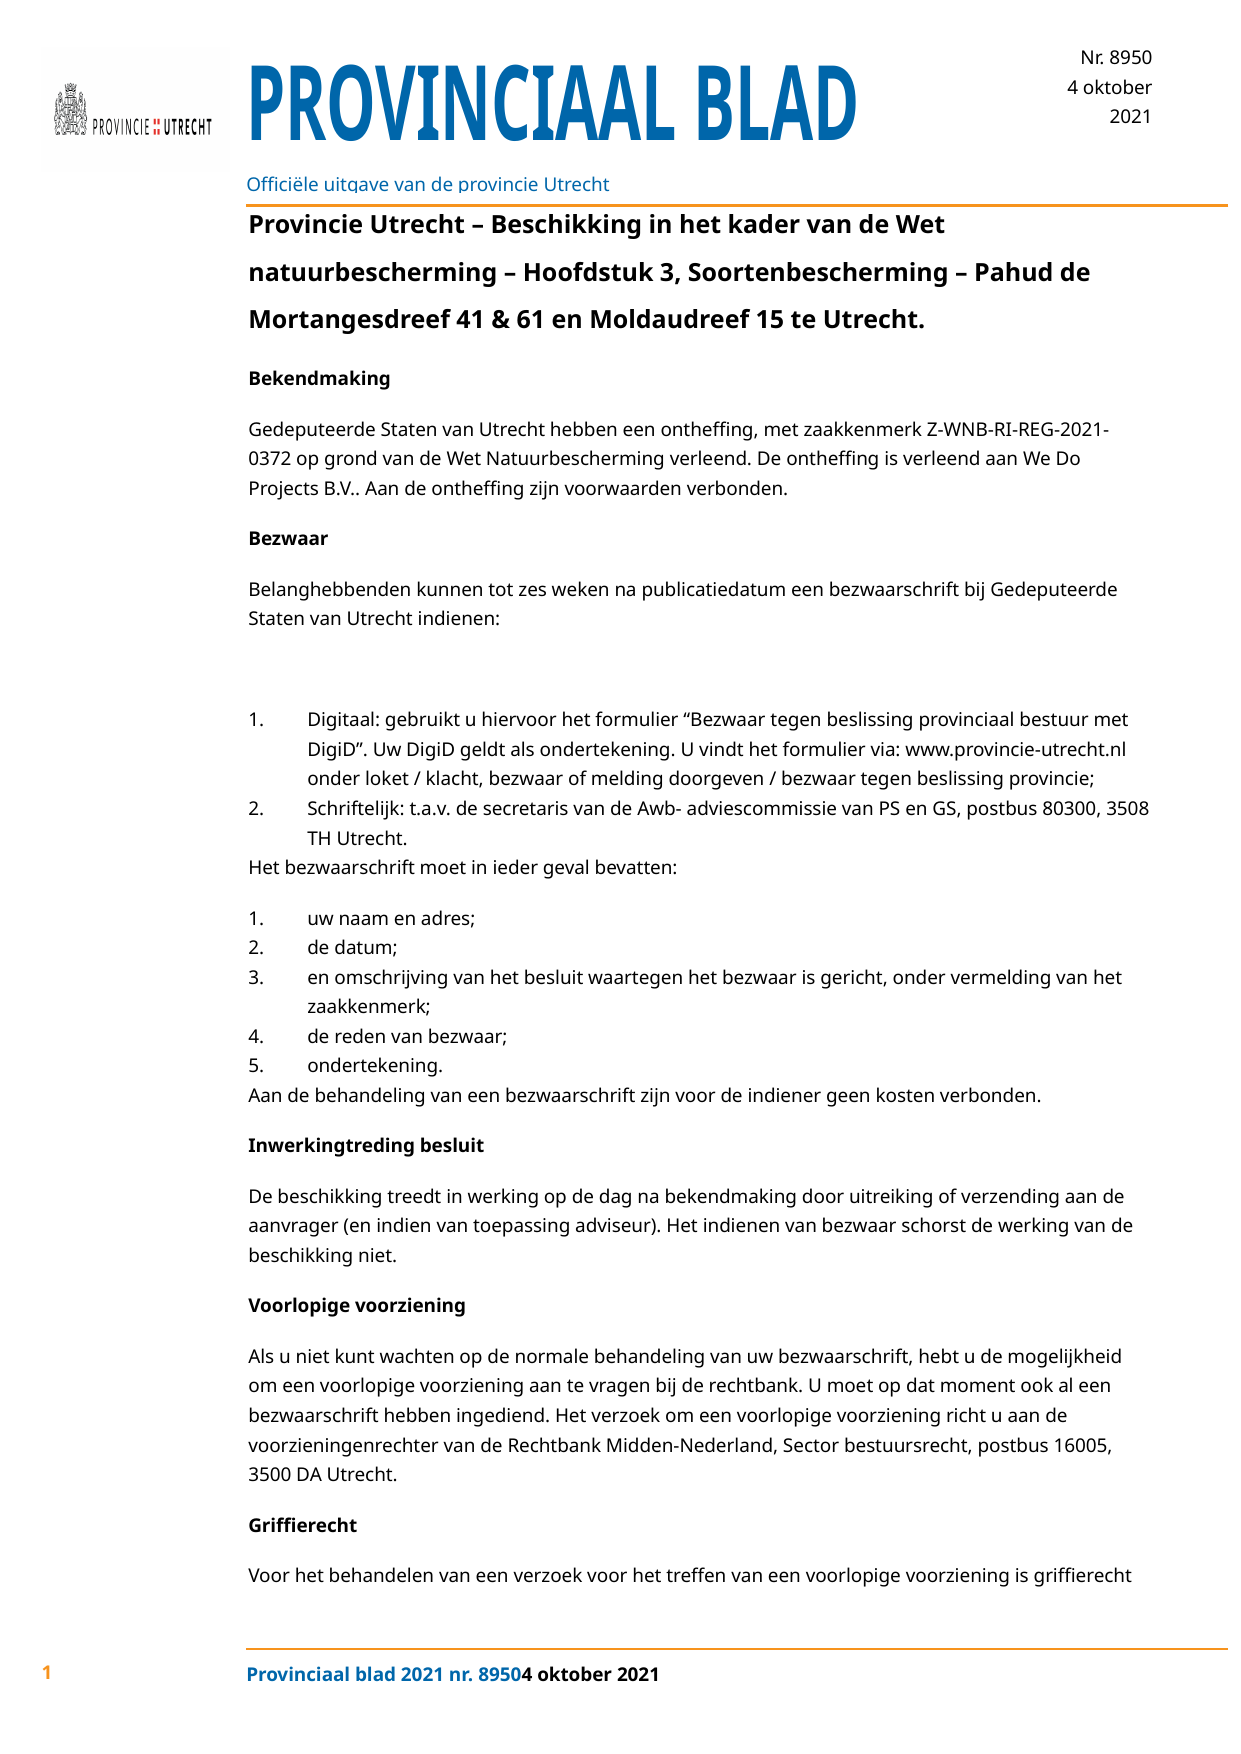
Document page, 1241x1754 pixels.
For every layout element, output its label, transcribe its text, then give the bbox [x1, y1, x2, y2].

text Inwerkingtreding besluit [248, 1133, 1152, 1158]
text Voorlopige voorziening [248, 1293, 1152, 1318]
text Provincie Utrecht – Beschikking in het kader van de Wet natuurbescherming – Hoofdstuk 3, Soortenbescherming – Pahud de Mortangesdreef 41 & 61 en Moldaudreef 15 te Utrecht. [248, 207, 1152, 336]
text Griffierecht [248, 1512, 1152, 1537]
text Bezwaar [248, 526, 1152, 551]
text Gedeputeerde Staten van Utrecht hebben een ontheffing, met zaakkenmerk Z-WNB-RI-REG-2021-0372 op grond van de Wet Natuurbescherming verleend. De ontheffing is verleend aan We Do Projects B.V.. Aan de ontheffing zijn voorwaarden verbonden. [248, 416, 1152, 501]
text Bekendmaking [248, 366, 1152, 391]
text Aan de behandeling van een bezwaarschrift zijn voor de indiener geen kosten verbonden. [248, 1082, 1152, 1108]
list uw naam en adres; [248, 905, 1152, 930]
picture [41, 47, 231, 172]
list de reden van bezwaar; [248, 1023, 1152, 1049]
list en omschrijving van het besluit waartegen het bezwaar is gericht, onder vermelding van het zaakkenmerk; [248, 964, 1152, 1019]
list de datum; [248, 934, 1152, 960]
text Als u niet kunt wachten op de normale behandeling van uw bezwaarschrift, hebt u de mogelijkheid om een voorlopige voorziening aan te vragen bij de rechtbank. U moet op dat moment ook al een bezwaarschrift hebben ingediend. Het verzoek om een voorlopige voorziening richt u aan de voorzieningenrechter van de Rechtbank Midden-Nederland, Sector bestuursrecht, postbus 16005, 3500 DA Utrecht. [248, 1343, 1152, 1487]
text De beschikking treedt in werking op de dag na bekendmaking door uitreiking of verzending aan de aanvrager (en indien van toepassing adviseur). Het indienen van bezwaar schorst de werking van de beschikking niet. [248, 1183, 1152, 1268]
text Het bezwaarschrift moet in ieder geval bevatten: [248, 854, 1152, 880]
text Voor het behandelen van een verzoek voor het treffen van een voorlopige voorziening is griffierecht [248, 1562, 1152, 1588]
list ondertekening. [248, 1053, 1152, 1078]
text Belanghebbenden kunnen tot zes weken na publicatiedatum een bezwaarschrift bij Gedeputeerde Staten van Utrecht indienen: [248, 576, 1152, 631]
list Schriftelijk: t.a.v. de secretaris van de Awb- adviescommissie van PS en GS, postbus 80300, 3508 TH Utrecht. [248, 795, 1152, 850]
list Digitaal: gebruikt u hiervoor het formulier “Bezwaar tegen beslissing provinciaal bestuur met DigiD”. Uw DigiD geldt als ondertekening. U vindt het formulier via: www.provincie-utrecht.nl onder loket / klacht, bezwaar of melding doorgeven / bezwaar tegen beslissing provincie; [248, 706, 1152, 791]
